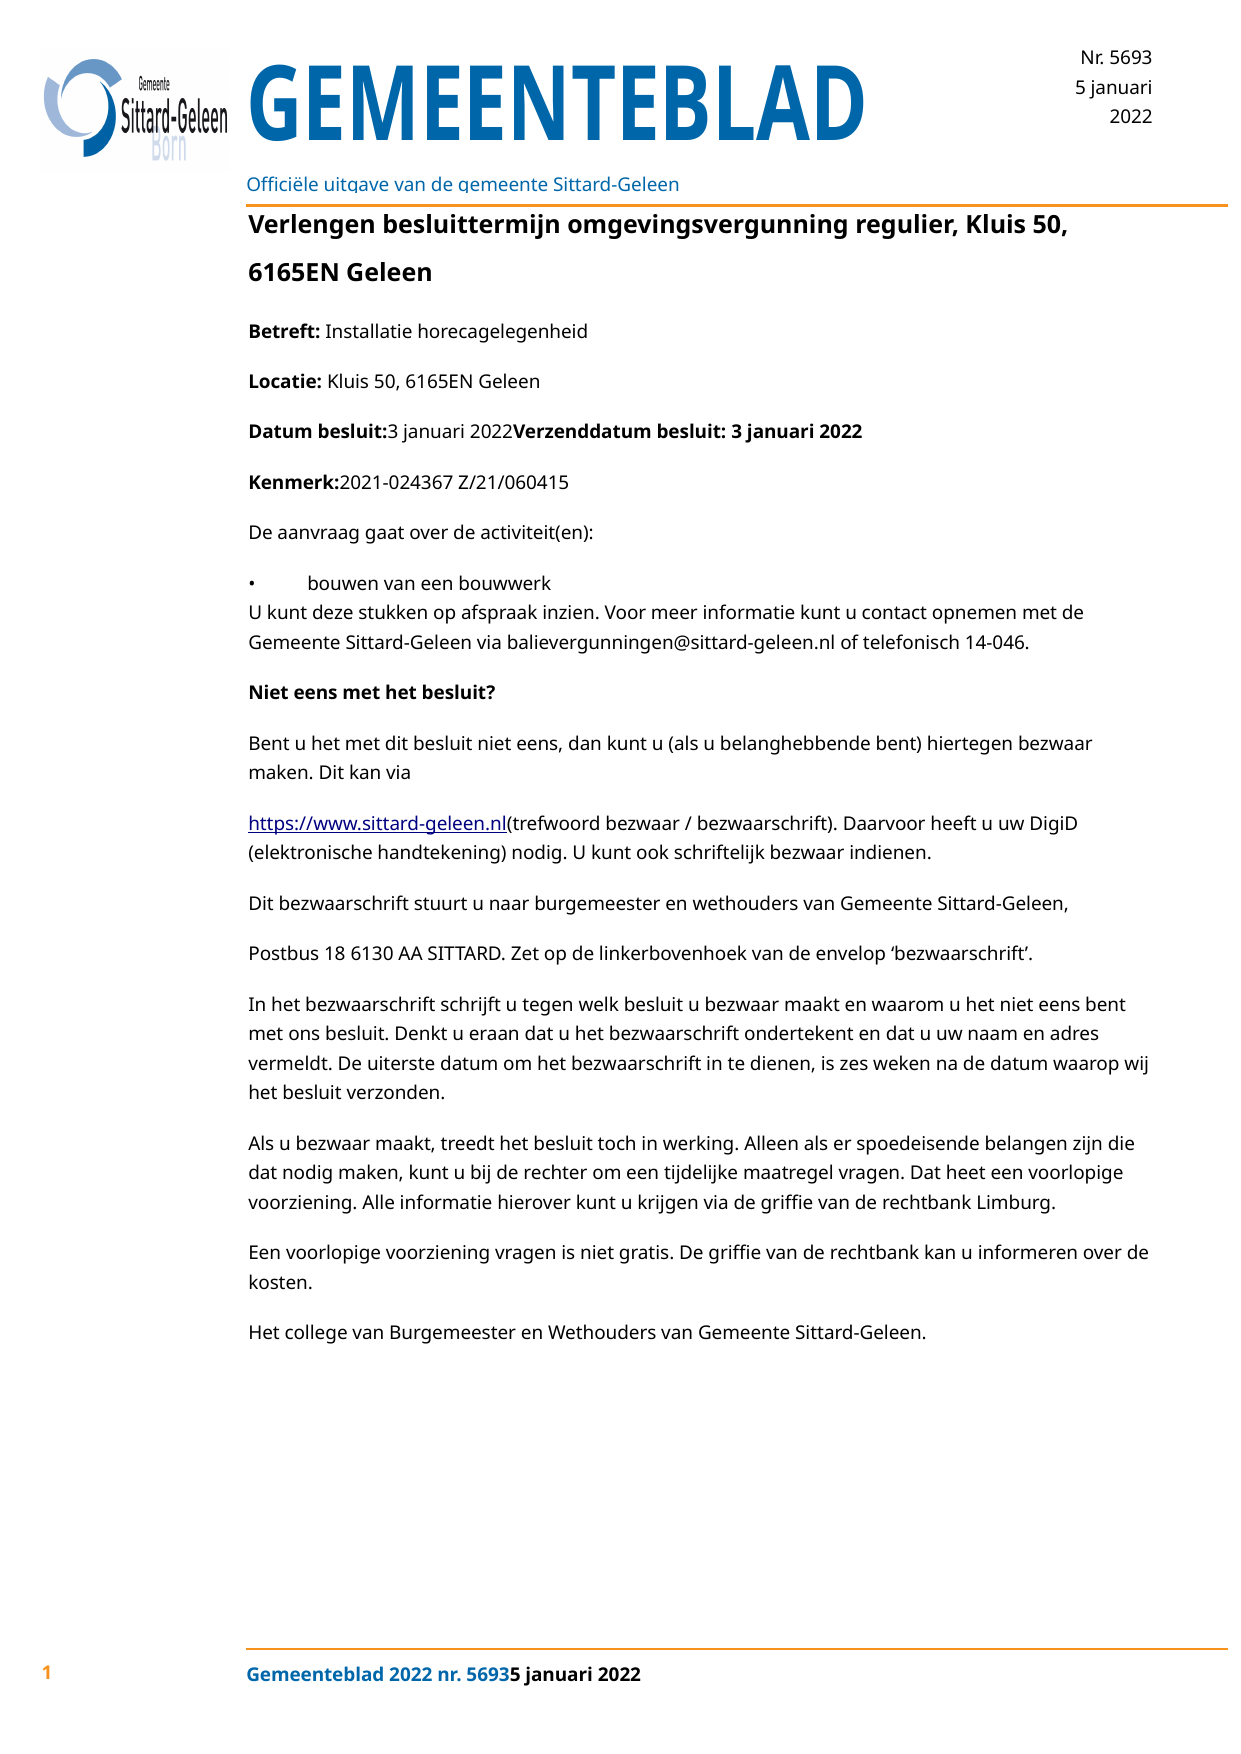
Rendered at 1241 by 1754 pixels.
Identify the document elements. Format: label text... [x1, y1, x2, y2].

picture [41, 47, 231, 172]
text Locatie: Kluis 50, 6165EN Geleen [248, 368, 1152, 394]
text Dit bezwaarschrift stuurt u naar burgemeester en wethouders van Gemeente Sittard-Geleen, [248, 890, 1152, 916]
text Betreft: Installatie horecagelegenheid [248, 318, 1152, 344]
text Postbus 18 6130 AA SITTARD. Zet op de linkerbovenhoek van de envelop ‘bezwaarschrift’. [248, 940, 1152, 966]
text Bent u het met dit besluit niet eens, dan kunt u (als u belanghebbende bent) hiertegen bezwaar maken. Dit kan via [248, 730, 1152, 785]
text U kunt deze stukken op afspraak inzien. Voor meer informatie kunt u contact opnemen met de Gemeente Sittard-Geleen via balievergunningen@sittard-geleen.nl of telefonisch 14-046. [248, 599, 1152, 655]
list bouwen van een bouwwerk [248, 570, 1152, 596]
text Kenmerk:2021-024367 Z/21/060415 [248, 469, 1152, 495]
text Een voorlopige voorziening vragen is niet gratis. De griffie van de rechtbank kan u informeren over de kosten. [248, 1239, 1152, 1295]
text Niet eens met het besluit? [248, 679, 1152, 705]
text Als u bezwaar maakt, treedt het besluit toch in werking. Alleen als er spoedeisende belangen zijn die dat nodig maken, kunt u bij de rechter om een tijdelijke maatregel vragen. Dat heet een voorlopige voorziening. Alle informatie hierover kunt u krijgen via de griffie van de rechtbank Limburg. [248, 1130, 1152, 1215]
text Het college van Burgemeester en Wethouders van Gemeente Sittard-Geleen. [248, 1319, 1152, 1345]
text Verlengen besluittermijn omgevingsvergunning regulier, Kluis 50, 6165EN Geleen [248, 207, 1152, 288]
text Datum besluit:3 januari 2022Verzenddatum besluit: 3 januari 2022 [248, 419, 1152, 444]
text De aanvraag gaat over de activiteit(en): [248, 519, 1152, 545]
text https://www.sittard-geleen.nl(trefwoord bezwaar / bezwaarschrift). Daarvoor heeft u uw DigiD (elektronische handtekening) nodig. U kunt ook schriftelijk bezwaar indienen. [248, 810, 1152, 865]
text In het bezwaarschrift schrijft u tegen welk besluit u bezwaar maakt en waarom u het niet eens bent met ons besluit. Denkt u eraan dat u het bezwaarschrift ondertekent en dat u uw naam en adres vermeldt. De uiterste datum om het bezwaarschrift in te dienen, is zes weken na de datum waarop wij het besluit verzonden. [248, 991, 1152, 1105]
